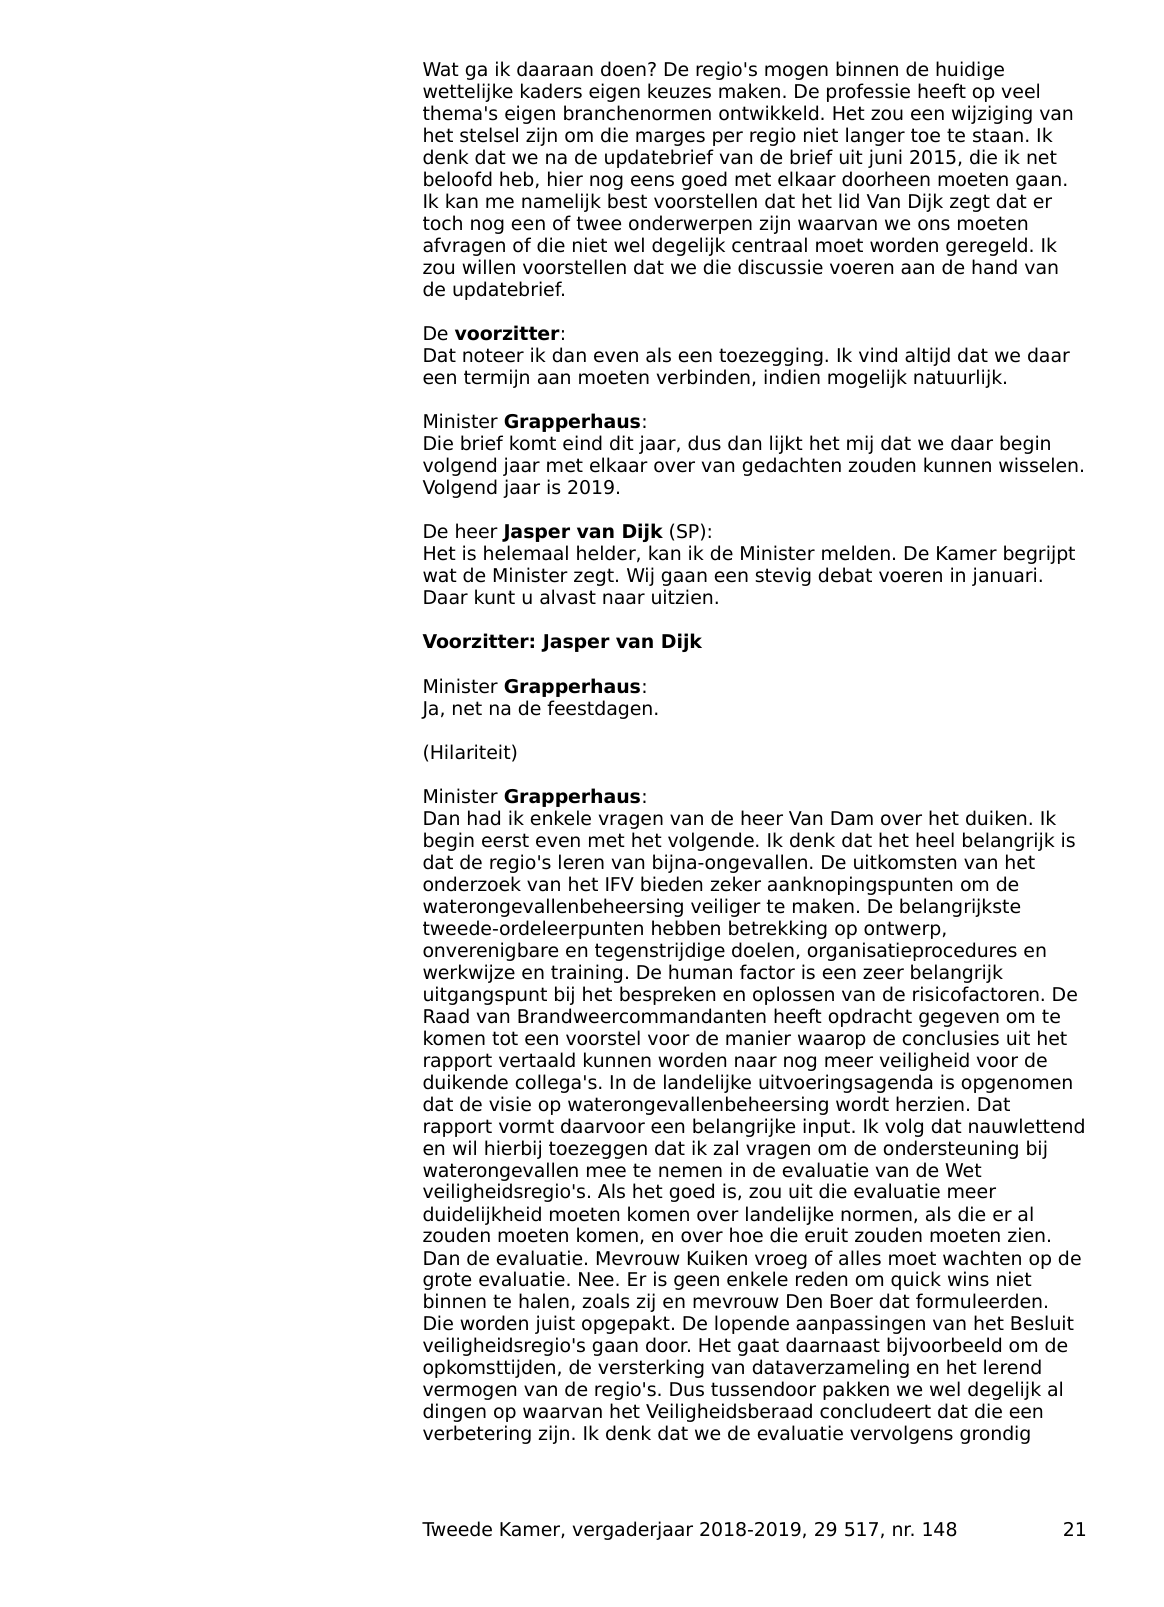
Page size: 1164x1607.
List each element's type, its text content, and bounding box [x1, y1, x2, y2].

text De heer Jasper van Dijk (SP): [422, 521, 1087, 543]
text Wat ga ik daaraan doen? De regio's mogen binnen de huidige wettelijke kaders eigen keuzes maken. De professie heeft op veel thema's eigen branchenormen ontwikkeld. Het zou een wijziging van het stelsel zijn om die marges per regio niet langer toe te staan. Ik denk dat we na de updatebrief van de brief uit juni 2015, die ik net beloofd heb, hier nog eens goed met elkaar doorheen moeten gaan. Ik kan me namelijk best voorstellen dat het lid Van Dijk zegt dat er toch nog een of twee onderwerpen zijn waarvan we ons moeten afvragen of die niet wel degelijk centraal moet worden geregeld. Ik zou willen voorstellen dat we die discussie voeren aan de hand van de updatebrief. [422, 59, 1087, 301]
text Minister Grapperhaus: [422, 786, 1087, 808]
text Dat noteer ik dan even als een toezegging. Ik vind altijd dat we daar een termijn aan moeten verbinden, indien mogelijk natuurlijk. [422, 345, 1087, 389]
text Minister Grapperhaus: [422, 676, 1087, 697]
text Minister Grapperhaus: [422, 411, 1087, 433]
text Voorzitter: Jasper van Dijk [422, 631, 1087, 653]
text Het is helemaal helder, kan ik de Minister melden. De Kamer begrijpt wat de Minister zegt. Wij gaan een stevig debat voeren in januari. Daar kunt u alvast naar uitzien. [422, 543, 1087, 609]
text (Hilariteit) [422, 742, 1087, 764]
text Dan de evaluatie. Mevrouw Kuiken vroeg of alles moet wachten op de grote evaluatie. Nee. Er is geen enkele reden om quick wins niet binnen te halen, zoals zij en mevrouw Den Boer dat formuleerden. Die worden juist opgepakt. De lopende aanpassingen van het Besluit veiligheidsregio's gaan door. Het gaat daarnaast bijvoorbeeld om de opkomsttijden, de versterking van dataverzameling en het lerend vermogen van de regio's. Dus tussendoor pakken we wel degelijk al dingen op waarvan het Veiligheidsberaad concludeert dat die een verbetering zijn. Ik denk dat we de evaluatie vervolgens grondig [422, 1247, 1087, 1445]
text De voorzitter: [422, 323, 1087, 345]
text Ja, net na de feestdagen. [422, 697, 1087, 719]
text Dan had ik enkele vragen van de heer Van Dam over het duiken. Ik begin eerst even met het volgende. Ik denk dat het heel belangrijk is dat de regio's leren van bijna-ongevallen. De uitkomsten van het onderzoek van het IFV bieden zeker aanknopingspunten om de waterongevallenbeheersing veiliger te maken. De belangrijkste tweede-ordeleerpunten hebben betrekking op ontwerp, onverenigbare en tegenstrijdige doelen, organisatieprocedures en werkwijze en training. De human factor is een zeer belangrijk uitgangspunt bij het bespreken en oplossen van de risicofactoren. De Raad van Brandweercommandanten heeft opdracht gegeven om te komen tot een voorstel voor de manier waarop de conclusies uit het rapport vertaald kunnen worden naar nog meer veiligheid voor de duikende collega's. In de landelijke uitvoeringsagenda is opgenomen dat de visie op waterongevallenbeheersing wordt herzien. Dat rapport vormt daarvoor een belangrijke input. Ik volg dat nauwlettend en wil hierbij toezeggen dat ik zal vragen om de ondersteuning bij waterongevallen mee te nemen in de evaluatie van de Wet veiligheidsregio's. Als het goed is, zou uit die evaluatie meer duidelijkheid moeten komen over landelijke normen, als die er al zouden moeten komen, en over hoe die eruit zouden moeten zien. [422, 808, 1087, 1247]
text Die brief komt eind dit jaar, dus dan lijkt het mij dat we daar begin volgend jaar met elkaar over van gedachten zouden kunnen wisselen. Volgend jaar is 2019. [422, 433, 1087, 499]
